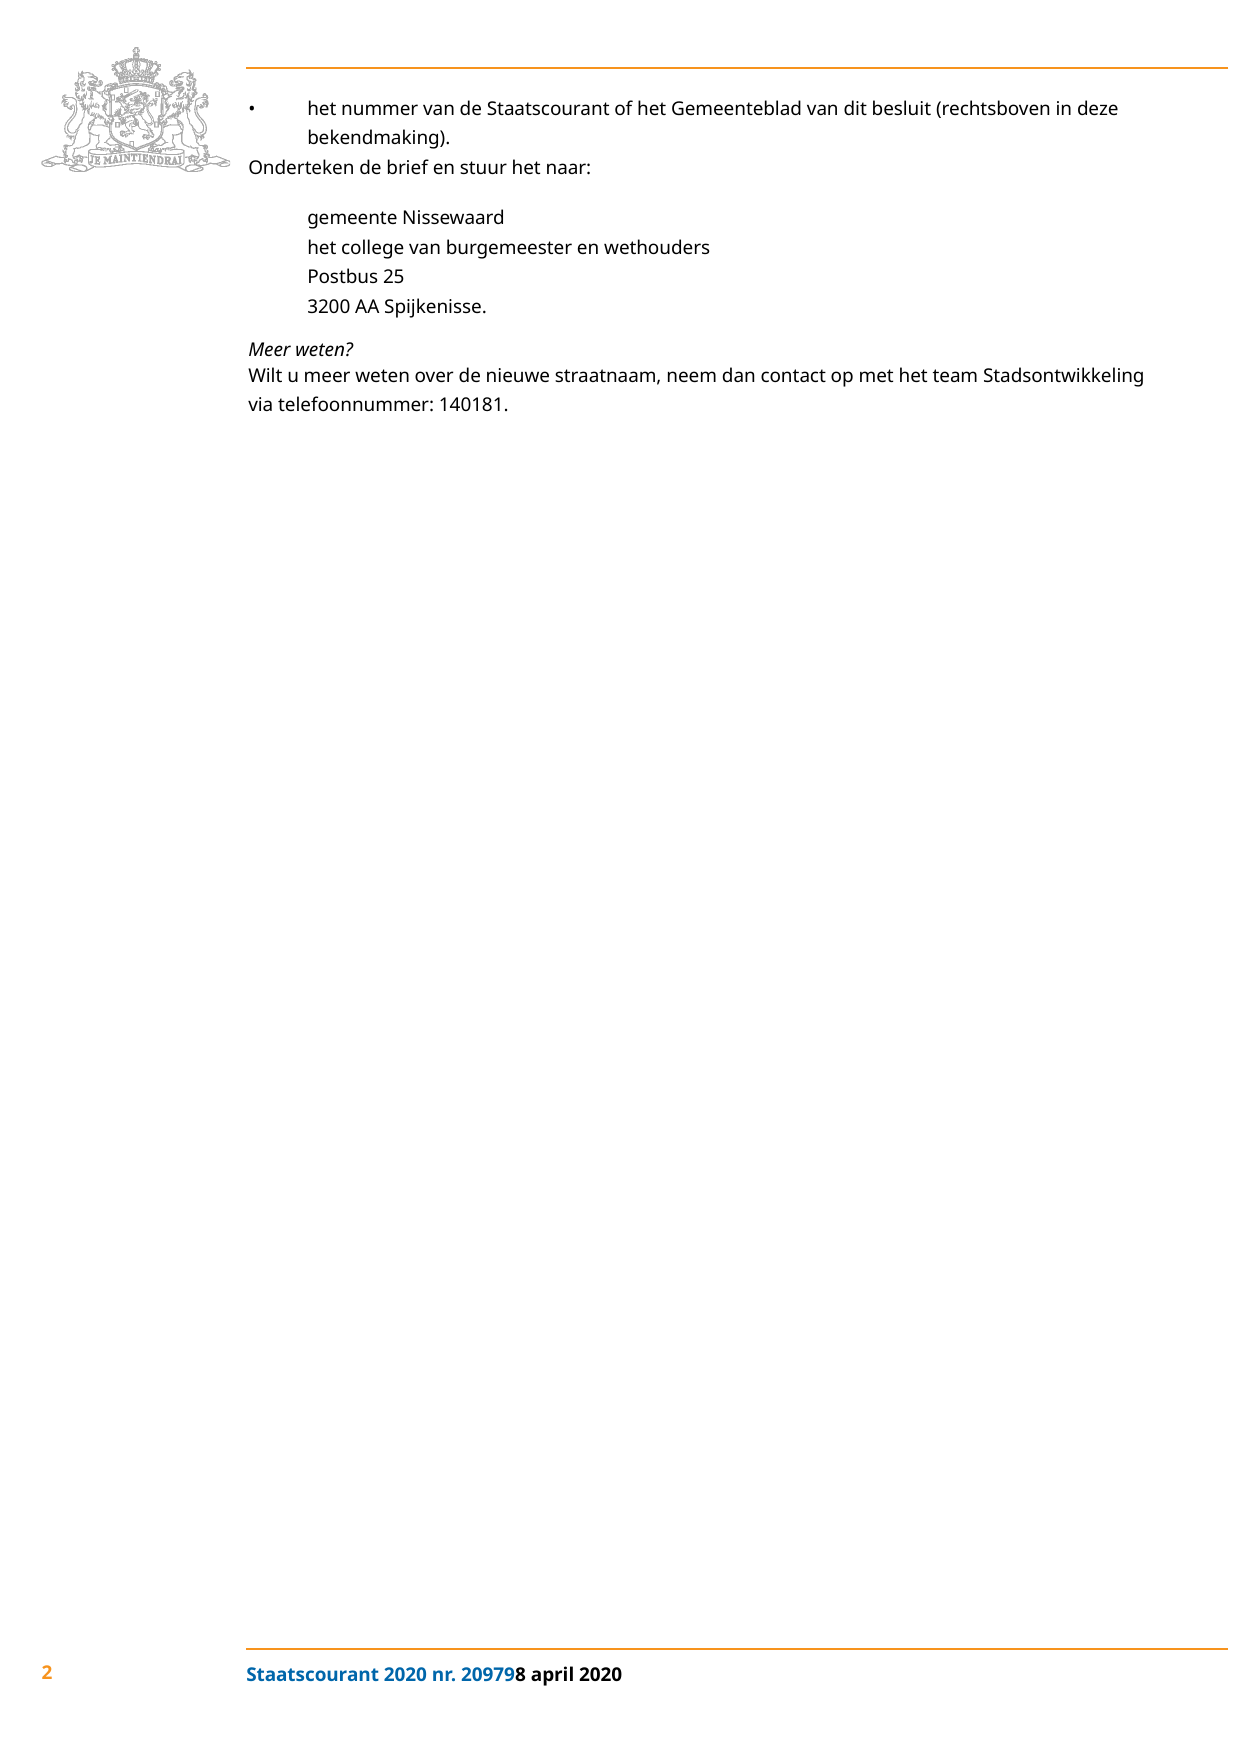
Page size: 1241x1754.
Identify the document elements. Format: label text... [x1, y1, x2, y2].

text Meer weten? [248, 336, 1152, 362]
list 3200 AA Spijkenisse. [248, 293, 1152, 319]
list Postbus 25 [248, 263, 1152, 289]
list gemeente Nissewaard [248, 204, 1152, 230]
text Onderteken de brief en stuur het naar: [248, 154, 1152, 180]
picture [41, 47, 231, 172]
list het college van burgemeester en wethouders [248, 234, 1152, 260]
list het nummer van de Staatscourant of het Gemeenteblad van dit besluit (rechtsboven in deze bekendmaking). [248, 95, 1152, 150]
text Wilt u meer weten over de nieuwe straatnaam, neem dan contact op met het team Stadsontwikkeling via telefoonnummer: 140181. [248, 362, 1152, 417]
